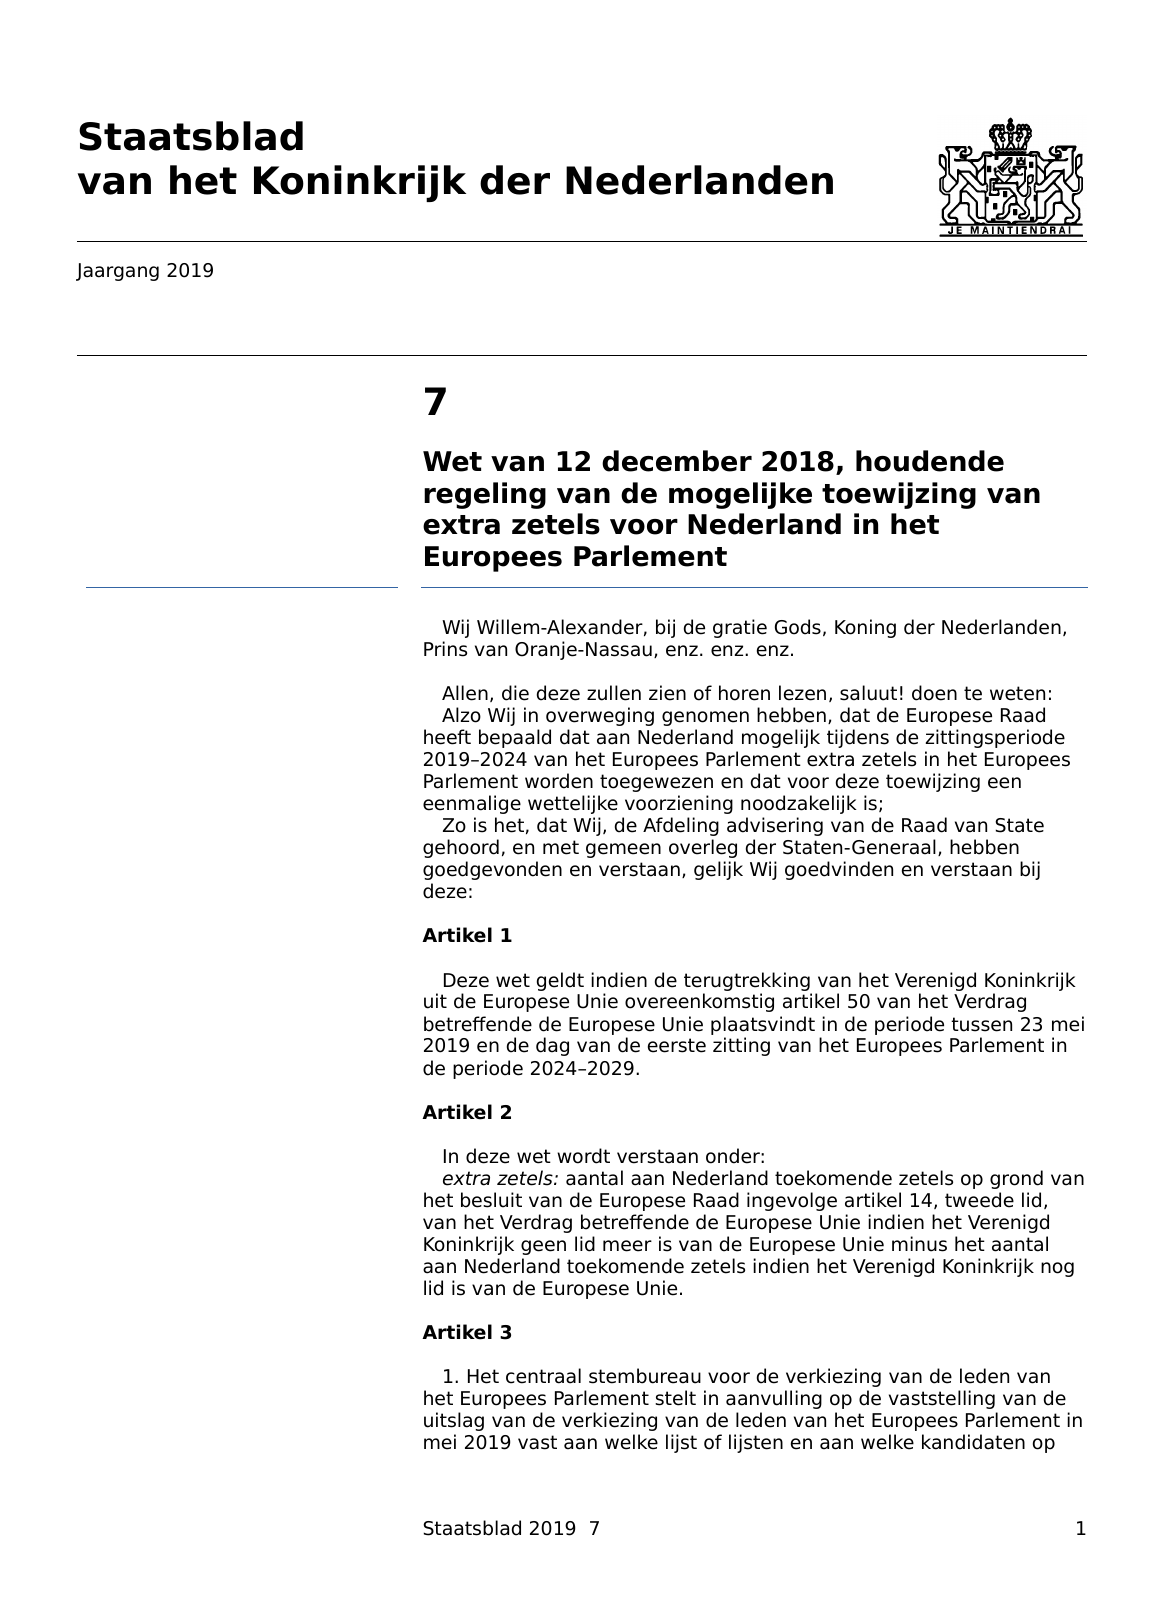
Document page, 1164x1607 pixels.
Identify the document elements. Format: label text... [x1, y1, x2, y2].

text Alzo Wij in overweging genomen hebben, dat de Europese Raad heeft bepaald dat aan Nederland mogelijk tijdens de zittingsperiode 2019–2024 van het Europees Parlement extra zetels in het Europees Parlement worden toegewezen en dat voor deze toewijzing een eenmalige wettelijke voorziening noodzakelijk is; [422, 705, 1087, 815]
subtitle Artikel 2 [422, 1102, 1087, 1123]
text In deze wet wordt verstaan onder: [422, 1146, 1087, 1168]
table_header [886, 100, 1087, 241]
table_cell Jaargang 2019 [77, 242, 1087, 355]
text Zo is het, dat Wij, de Afdeling advisering van de Raad van State gehoord, en met gemeen overleg der Staten-Generaal, hebben goedgevonden en verstaan, gelijk Wij goedvinden en verstaan bij deze: [422, 815, 1087, 903]
text Deze wet geldt indien de terugtrekking van het Verenigd Koninkrijk uit de Europese Unie overeenkomstig artikel 50 van het Verdrag betreffende de Europese Unie plaatsvindt in de periode tussen 23 mei 2019 en de dag van de eerste zitting van het Europees Parlement in de periode 2024–2029. [422, 969, 1087, 1079]
table_header Staatsblad van het Koninkrijk der Nederlanden [77, 100, 886, 241]
picture [936, 115, 1087, 240]
text extra zetels: aantal aan Nederland toekomende zetels op grond van het besluit van de Europese Raad ingevolge artikel 14, tweede lid, van het Verdrag betreffende de Europese Unie indien het Verenigd Koninkrijk geen lid meer is van de Europese Unie minus het aantal aan Nederland toekomende zetels indien het Verenigd Koninkrijk nog lid is van de Europese Unie. [422, 1168, 1087, 1299]
subtitle Artikel 3 [422, 1322, 1087, 1344]
text 1. Het centraal stembureau voor de verkiezing van de leden van het Europees Parlement stelt in aanvulling op de vaststelling van de uitslag van de verkiezing van de leden van het Europees Parlement in mei 2019 vast aan welke lijst of lijsten en aan welke kandidaten op [422, 1366, 1087, 1454]
subtitle Artikel 1 [422, 925, 1087, 947]
subtitle 7 [422, 381, 1087, 424]
text Wet van 12 december 2018, houdende regeling van de mogelijke toewijzing van extra zetels voor Nederland in het Europees Parlement [422, 447, 1087, 573]
text Wij Willem-Alexander, bij de gratie Gods, Koning der Nederlanden, Prins van Oranje-Nassau, enz. enz. enz. [422, 617, 1087, 661]
text Allen, die deze zullen zien of horen lezen, saluut! doen te weten: [422, 683, 1087, 705]
